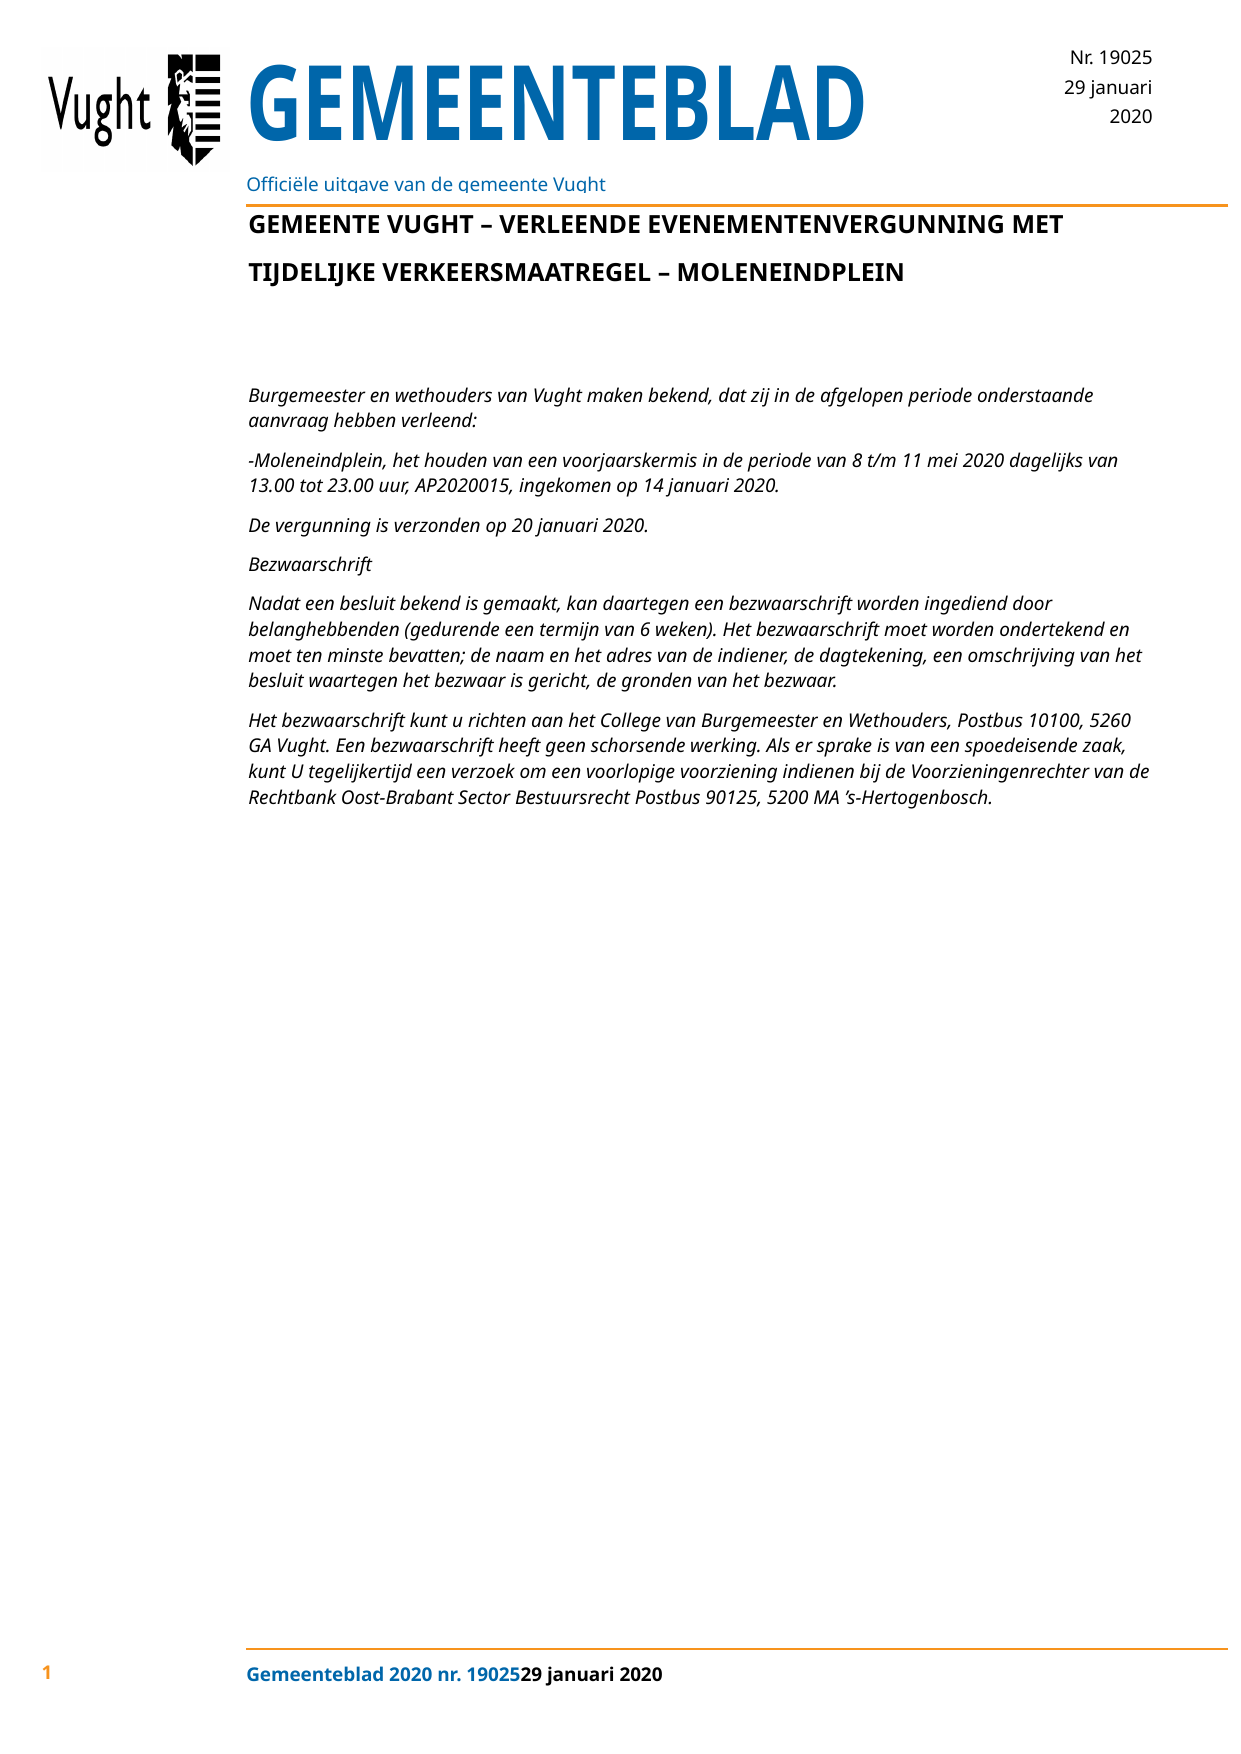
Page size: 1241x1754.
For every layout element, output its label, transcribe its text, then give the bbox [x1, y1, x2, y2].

text -Moleneindplein, het houden van een voorjaarskermis in de periode van 8 t/m 11 mei 2020 dagelijks van 13.00 tot 23.00 uur, AP2020015, ingekomen op 14 januari 2020. [248, 447, 1152, 498]
text Bezwaarschrift [248, 551, 1152, 577]
text Burgemeester en wethouders van Vught maken bekend, dat zij in de afgelopen periode onderstaande aanvraag hebben verleend: [248, 382, 1152, 433]
picture [41, 47, 231, 172]
text GEMEENTE VUGHT – VERLEENDE EVENEMENTENVERGUNNING MET TIJDELIJKE VERKEERSMAATREGEL – MOLENEINDPLEIN [248, 207, 1152, 288]
text De vergunning is verzonden op 20 januari 2020. [248, 512, 1152, 538]
text Het bezwaarschrift kunt u richten aan het College van Burgemeester en Wethouders, Postbus 10100, 5260 GA Vught. Een bezwaarschrift heeft geen schorsende werking. Als er sprake is van een spoedeisende zaak, kunt U tegelijkertijd een verzoek om een voorlopige voorziening indienen bij de Voorzieningenrechter van de Rechtbank Oost-Brabant Sector Bestuursrecht Postbus 90125, 5200 MA ’s-Hertogenbosch. [248, 707, 1152, 810]
text Nadat een besluit bekend is gemaakt, kan daartegen een bezwaarschrift worden ingediend door belanghebbenden (gedurende een termijn van 6 weken). Het bezwaarschrift moet worden ondertekend en moet ten minste bevatten; de naam en het adres van de indiener, de dagtekening, een omschrijving van het besluit waartegen het bezwaar is gericht, de gronden van het bezwaar. [248, 590, 1152, 693]
